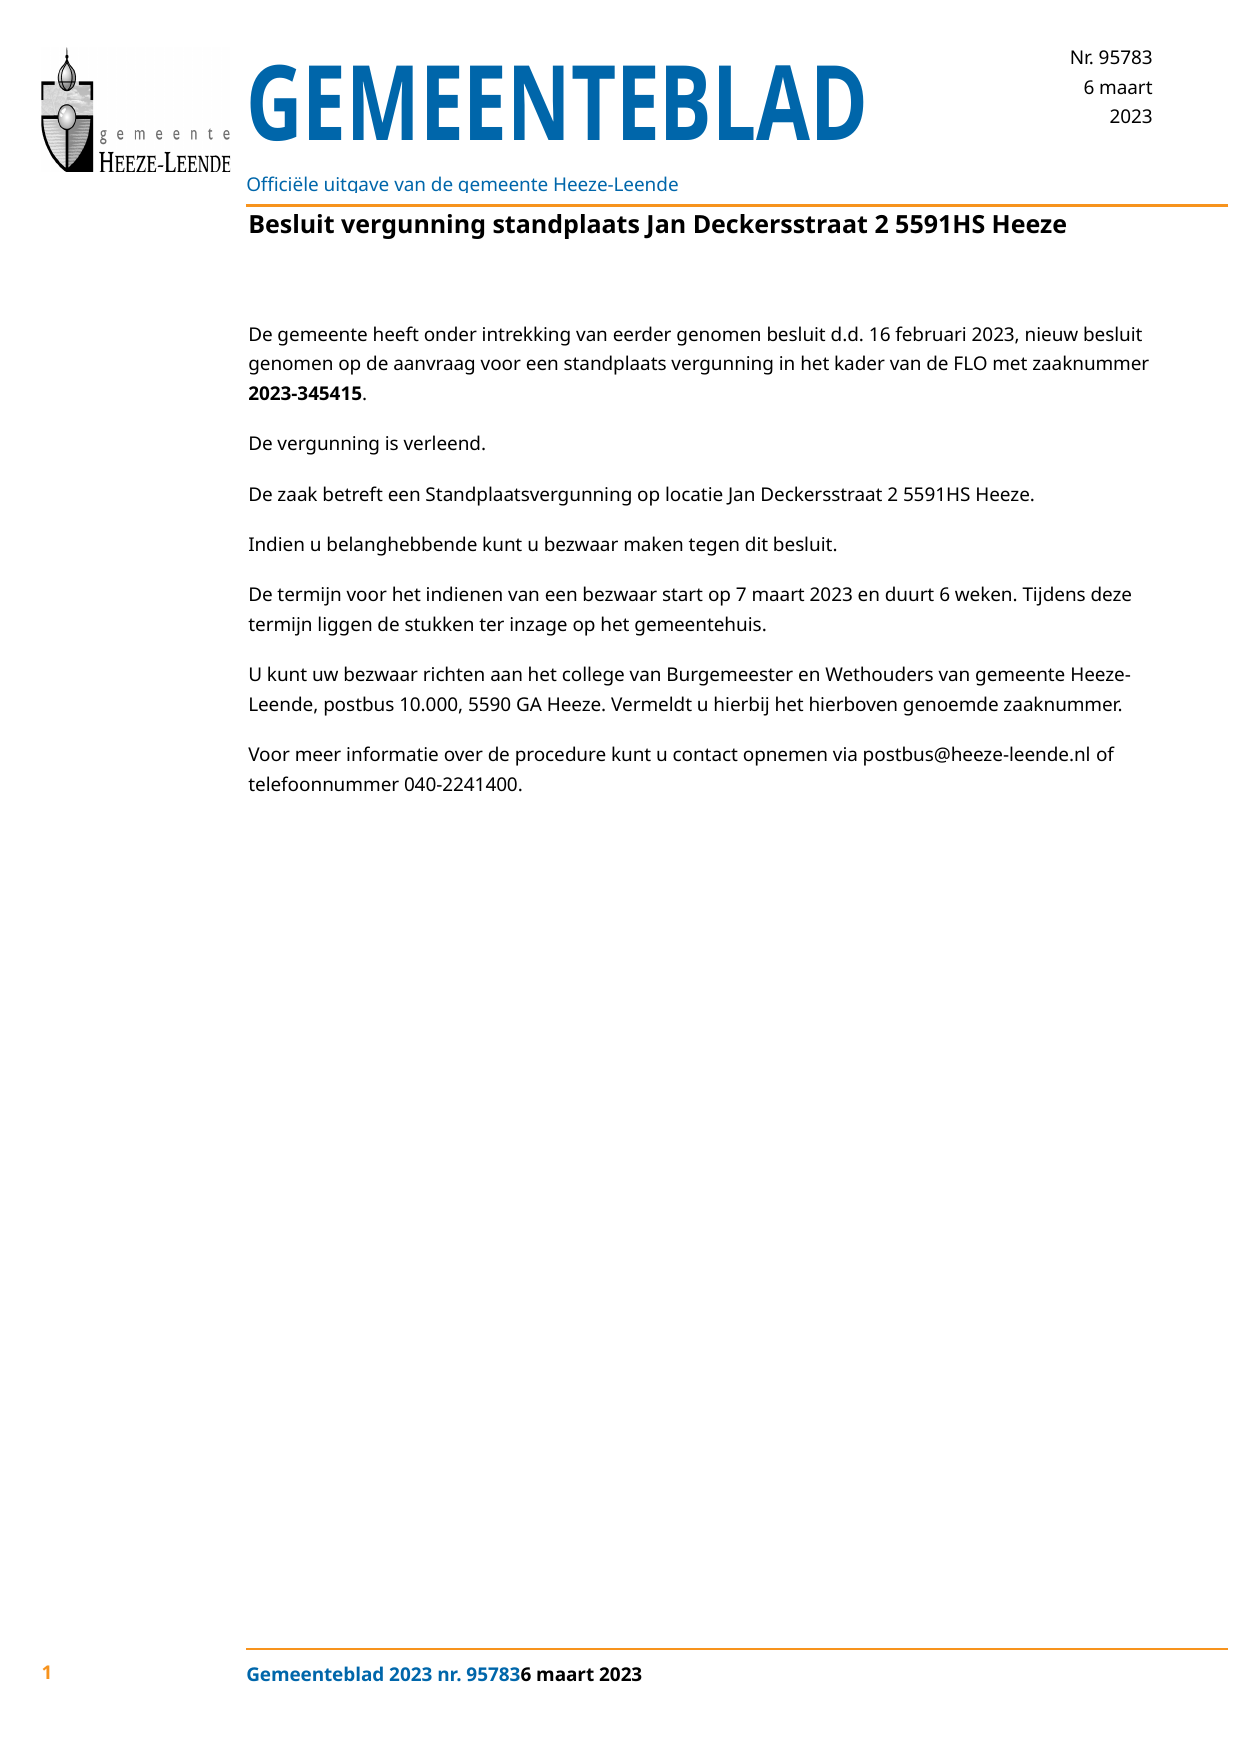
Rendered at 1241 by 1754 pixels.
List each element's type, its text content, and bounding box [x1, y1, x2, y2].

text De vergunning is verleend. [248, 430, 1152, 456]
text De termijn voor het indienen van een bezwaar start op 7 maart 2023 en duurt 6 weken. Tijdens deze termijn liggen de stukken ter inzage op het gemeentehuis. [248, 582, 1152, 637]
text Besluit vergunning standplaats Jan Deckersstraat 2 5591HS Heeze [248, 207, 1152, 241]
text U kunt uw bezwaar richten aan het college van Burgemeester en Wethouders van gemeente Heeze-Leende, postbus 10.000, 5590 GA Heeze. Vermeldt u hierbij het hierboven genoemde zaaknummer. [248, 662, 1152, 717]
text De zaak betreft een Standplaatsvergunning op locatie Jan Deckersstraat 2 5591HS Heeze. [248, 481, 1152, 506]
text Indien u belanghebbende kunt u bezwaar maken tegen dit besluit. [248, 531, 1152, 557]
text Voor meer informatie over de procedure kunt u contact opnemen via postbus@heeze-leende.nl of telefoonnummer 040-2241400. [248, 742, 1152, 797]
text De gemeente heeft onder intrekking van eerder genomen besluit d.d. 16 februari 2023, nieuw besluit genomen op de aanvraag voor een standplaats vergunning in het kader van de FLO met zaaknummer 2023-345415. [248, 321, 1152, 406]
picture [41, 47, 231, 172]
